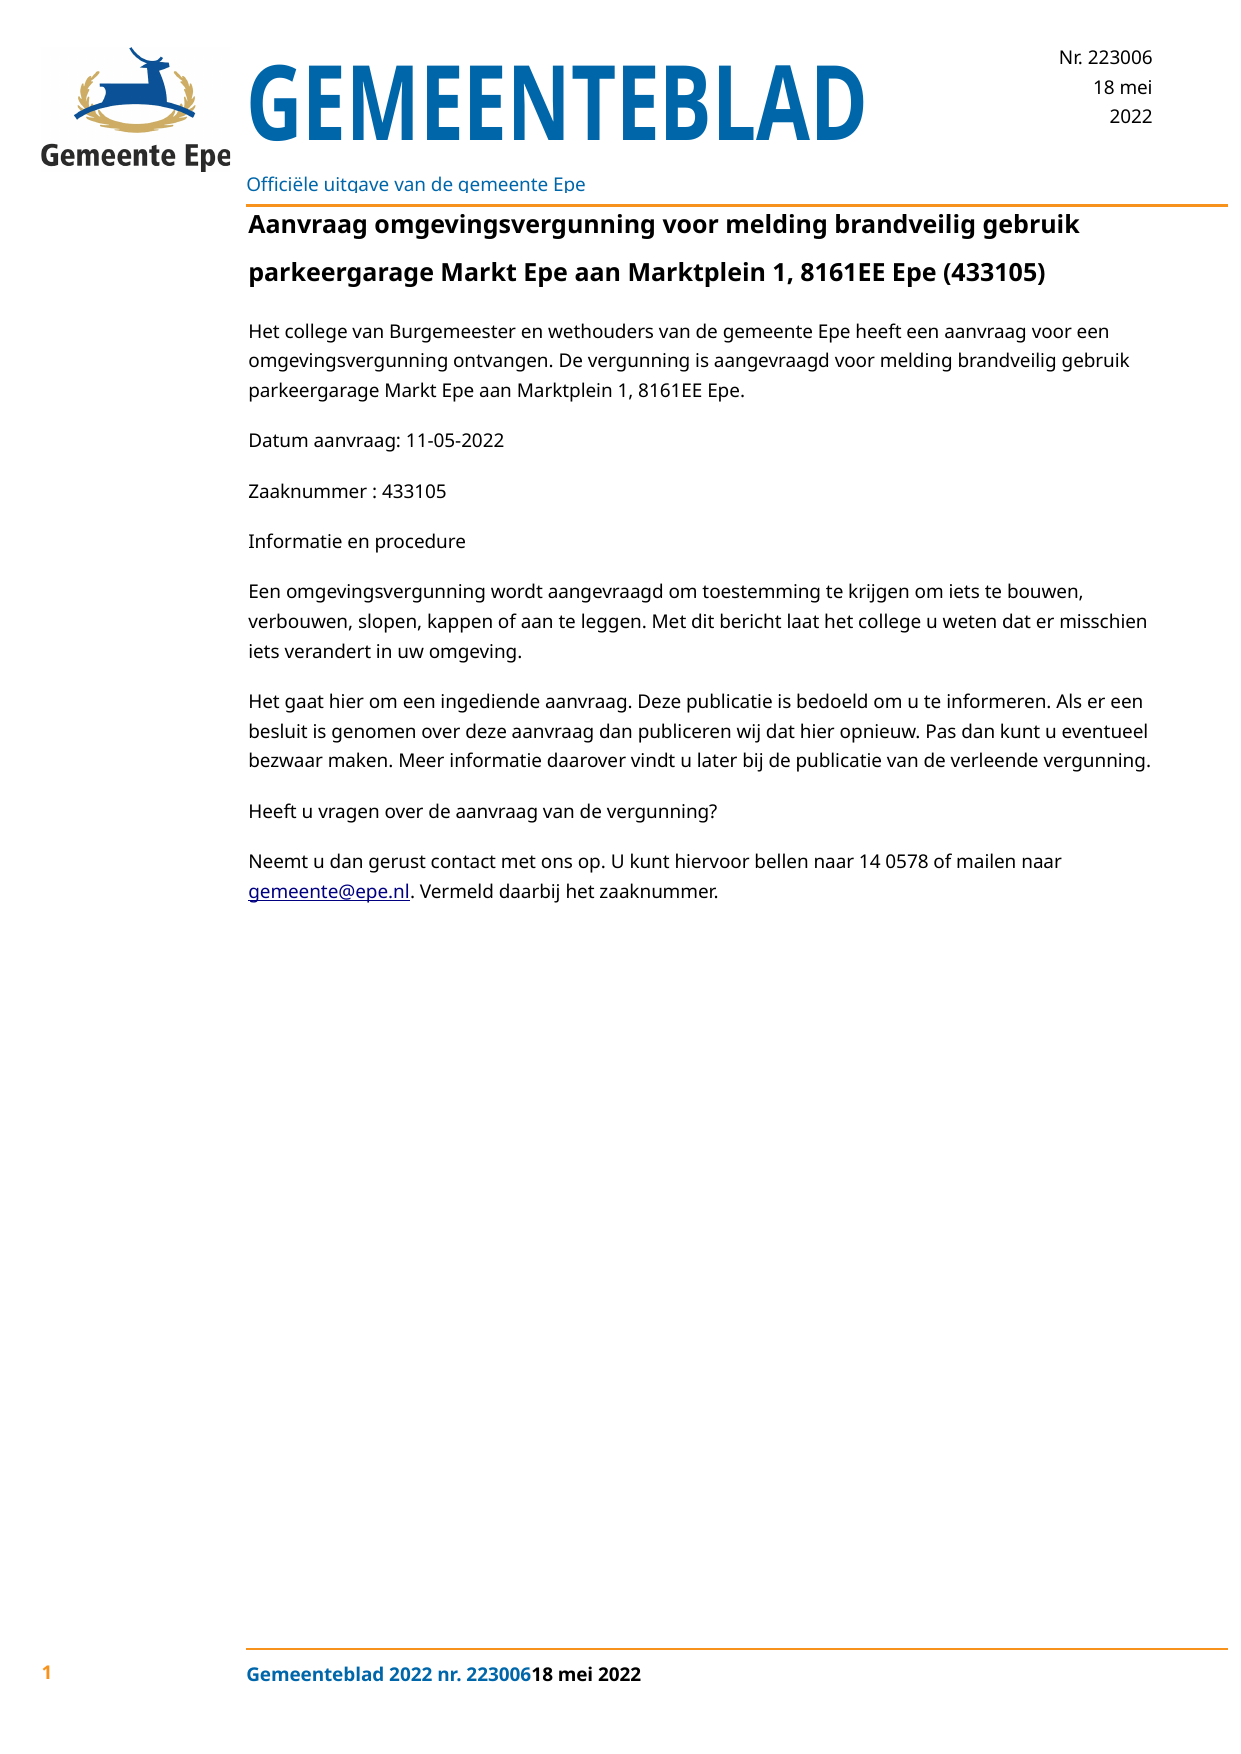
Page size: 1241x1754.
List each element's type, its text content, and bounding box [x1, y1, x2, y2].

text Informatie en procedure [248, 528, 1152, 554]
text Een omgevingsvergunning wordt aangevraagd om toestemming te krijgen om iets te bouwen, verbouwen, slopen, kappen of aan te leggen. Met dit bericht laat het college u weten dat er misschien iets verandert in uw omgeving. [248, 579, 1152, 664]
text Het gaat hier om een ingediende aanvraag. Deze publicatie is bedoeld om u te informeren. Als er een besluit is genomen over deze aanvraag dan publiceren wij dat hier opnieuw. Pas dan kunt u eventueel bezwaar maken. Meer informatie daarover vindt u later bij de publicatie van de verleende vergunning. [248, 688, 1152, 773]
text Heeft u vragen over de aanvraag van de vergunning? [248, 798, 1152, 824]
text Datum aanvraag: 11-05-2022 [248, 427, 1152, 453]
text Neemt u dan gerust contact met ons op. U kunt hiervoor bellen naar 14 0578 of mailen naar gemeente@epe.nl. Vermeld daarbij het zaaknummer. [248, 848, 1152, 904]
text Aanvraag omgevingsvergunning voor melding brandveilig gebruik parkeergarage Markt Epe aan Marktplein 1, 8161EE Epe (433105) [248, 207, 1152, 288]
text Het college van Burgemeester en wethouders van de gemeente Epe heeft een aanvraag voor een omgevingsvergunning ontvangen. De vergunning is aangevraagd voor melding brandveilig gebruik parkeergarage Markt Epe aan Marktplein 1, 8161EE Epe. [248, 318, 1152, 403]
picture [41, 47, 231, 172]
text Zaaknummer : 433105 [248, 478, 1152, 504]
